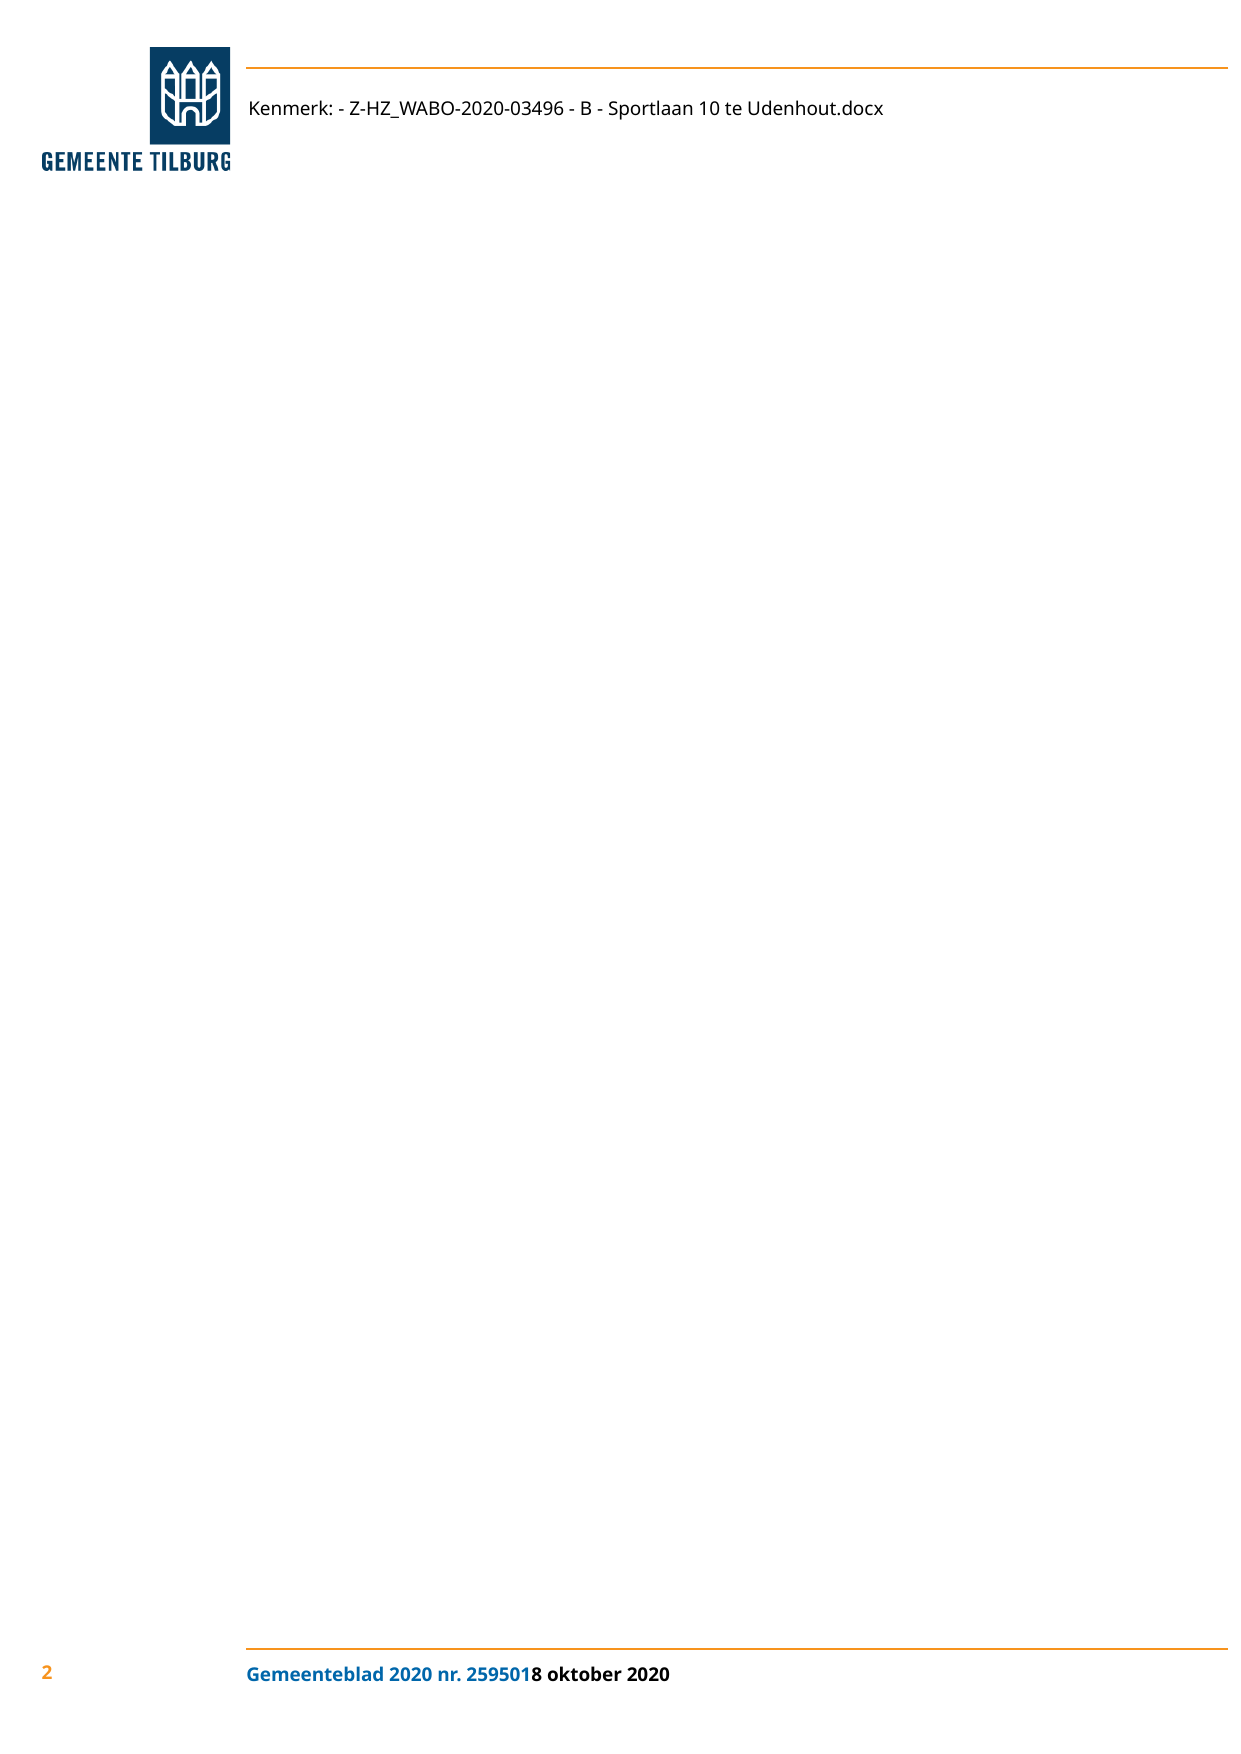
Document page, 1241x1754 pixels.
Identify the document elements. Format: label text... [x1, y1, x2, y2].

text Kenmerk: - Z-HZ_WABO-2020-03496 - B - Sportlaan 10 te Udenhout.docx [248, 95, 1152, 121]
picture [41, 47, 231, 172]
